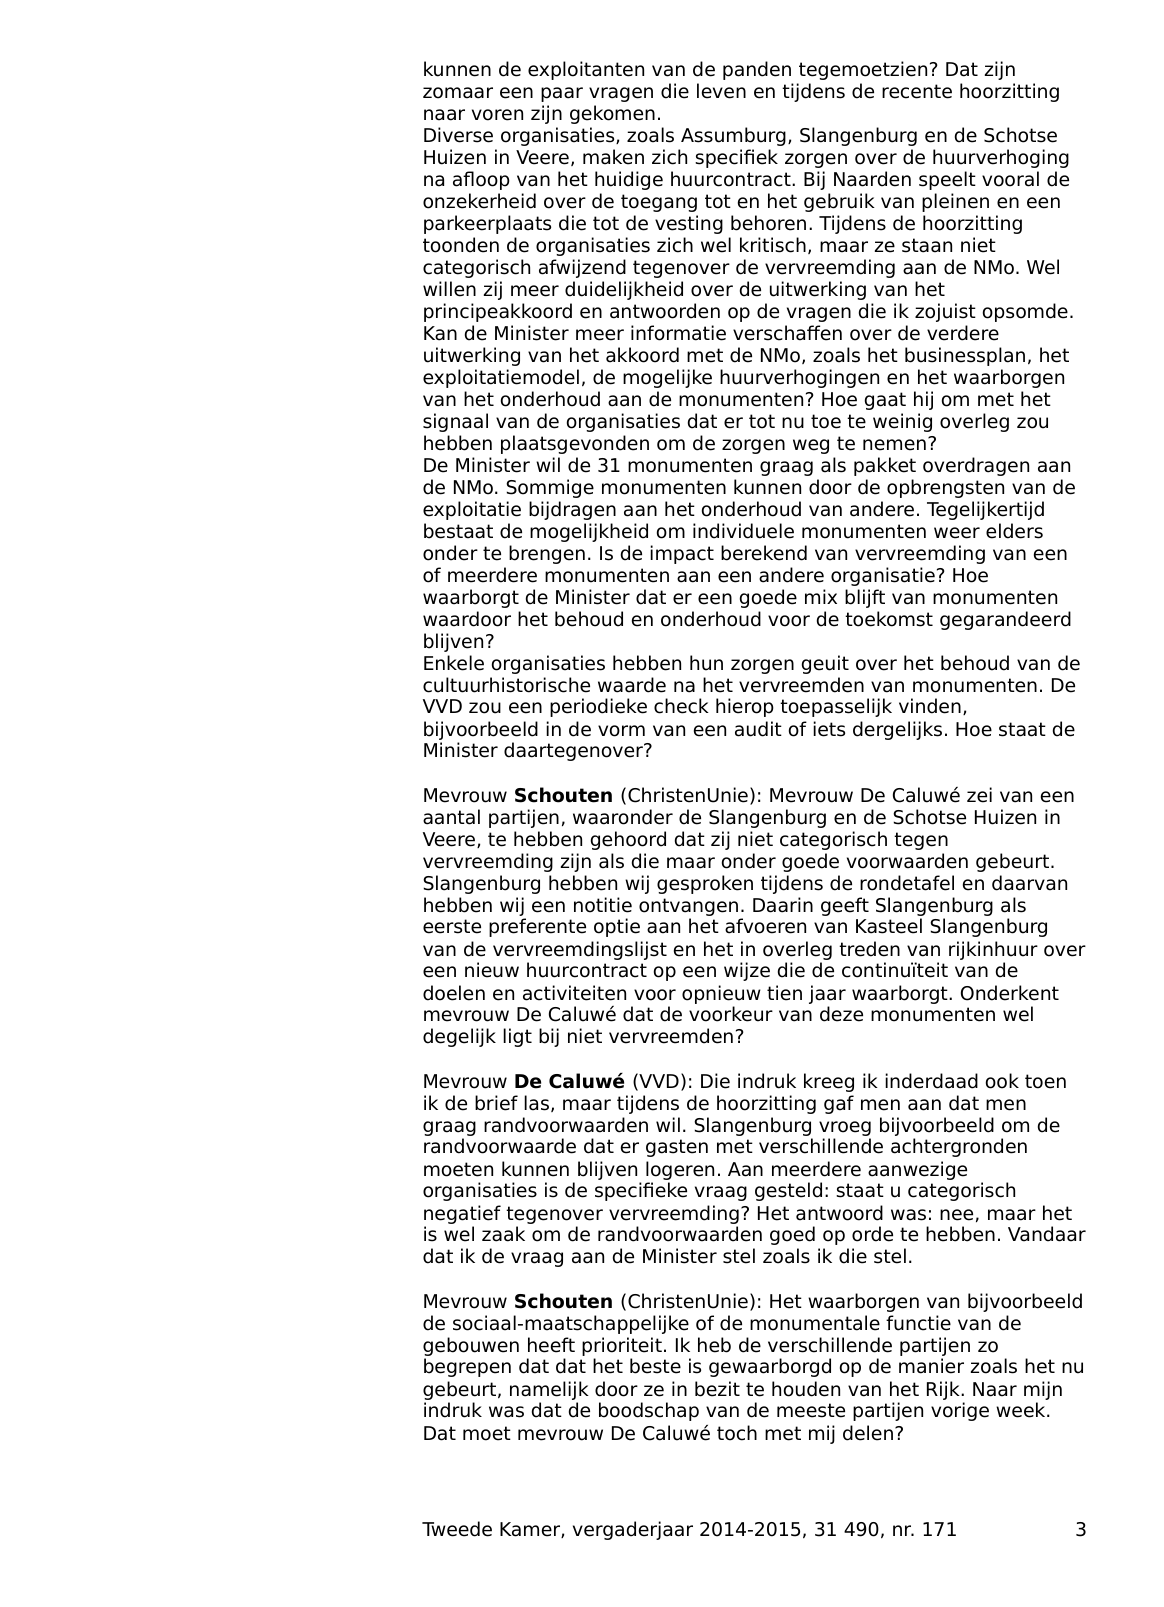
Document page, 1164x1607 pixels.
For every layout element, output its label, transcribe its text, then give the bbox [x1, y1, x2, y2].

text Diverse organisaties, zoals Assumburg, Slangenburg en de Schotse Huizen in Veere, maken zich specifiek zorgen over de huurverhoging na afloop van het huidige huurcontract. Bij Naarden speelt vooral de onzekerheid over de toegang tot en het gebruik van pleinen en een parkeerplaats die tot de vesting behoren. Tijdens de hoorzitting toonden de organisaties zich wel kritisch, maar ze staan niet categorisch afwijzend tegenover de vervreemding aan de NMo. Wel willen zij meer duidelijkheid over de uitwerking van het principeakkoord en antwoorden op de vragen die ik zojuist opsomde. Kan de Minister meer informatie verschaffen over de verdere uitwerking van het akkoord met de NMo, zoals het businessplan, het exploitatiemodel, de mogelijke huurverhogingen en het waarborgen van het onderhoud aan de monumenten? Hoe gaat hij om met het signaal van de organisaties dat er tot nu toe te weinig overleg zou hebben plaatsgevonden om de zorgen weg te nemen? [422, 125, 1087, 455]
text kunnen de exploitanten van de panden tegemoetzien? Dat zijn zomaar een paar vragen die leven en tijdens de recente hoorzitting naar voren zijn gekomen. [422, 59, 1087, 125]
text Mevrouw De Caluwé (VVD): Die indruk kreeg ik inderdaad ook toen ik de brief las, maar tijdens de hoorzitting gaf men aan dat men graag randvoorwaarden wil. Slangenburg vroeg bijvoorbeeld om de randvoorwaarde dat er gasten met verschillende achtergronden moeten kunnen blijven logeren. Aan meerdere aanwezige organisaties is de specifieke vraag gesteld: staat u categorisch negatief tegenover vervreemding? Het antwoord was: nee, maar het is wel zaak om de randvoorwaarden goed op orde te hebben. Vandaar dat ik de vraag aan de Minister stel zoals ik die stel. [422, 1071, 1087, 1268]
text De Minister wil de 31 monumenten graag als pakket overdragen aan de NMo. Sommige monumenten kunnen door de opbrengsten van de exploitatie bijdragen aan het onderhoud van andere. Tegelijkertijd bestaat de mogelijkheid om individuele monumenten weer elders onder te brengen. Is de impact berekend van vervreemding van een of meerdere monumenten aan een andere organisatie? Hoe waarborgt de Minister dat er een goede mix blijft van monumenten waardoor het behoud en onderhoud voor de toekomst gegarandeerd blijven? [422, 455, 1087, 652]
text Enkele organisaties hebben hun zorgen geuit over het behoud van de cultuurhistorische waarde na het vervreemden van monumenten. De VVD zou een periodieke check hierop toepasselijk vinden, bijvoorbeeld in de vorm van een audit of iets dergelijks. Hoe staat de Minister daartegenover? [422, 652, 1087, 762]
text Mevrouw Schouten (ChristenUnie): Mevrouw De Caluwé zei van een aantal partijen, waaronder de Slangenburg en de Schotse Huizen in Veere, te hebben gehoord dat zij niet categorisch tegen vervreemding zijn als die maar onder goede voorwaarden gebeurt. Slangenburg hebben wij gesproken tijdens de rondetafel en daarvan hebben wij een notitie ontvangen. Daarin geeft Slangenburg als eerste preferente optie aan het afvoeren van Kasteel Slangenburg van de vervreemdingslijst en het in overleg treden van rijkinhuur over een nieuw huurcontract op een wijze die de continuïteit van de doelen en activiteiten voor opnieuw tien jaar waarborgt. Onderkent mevrouw De Caluwé dat de voorkeur van deze monumenten wel degelijk ligt bij niet vervreemden? [422, 784, 1087, 1048]
text Mevrouw Schouten (ChristenUnie): Het waarborgen van bijvoorbeeld de sociaal-maatschappelijke of de monumentale functie van de gebouwen heeft prioriteit. Ik heb de verschillende partijen zo begrepen dat dat het beste is gewaarborgd op de manier zoals het nu gebeurt, namelijk door ze in bezit te houden van het Rijk. Naar mijn indruk was dat de boodschap van de meeste partijen vorige week. Dat moet mevrouw De Caluwé toch met mij delen? [422, 1291, 1087, 1444]
